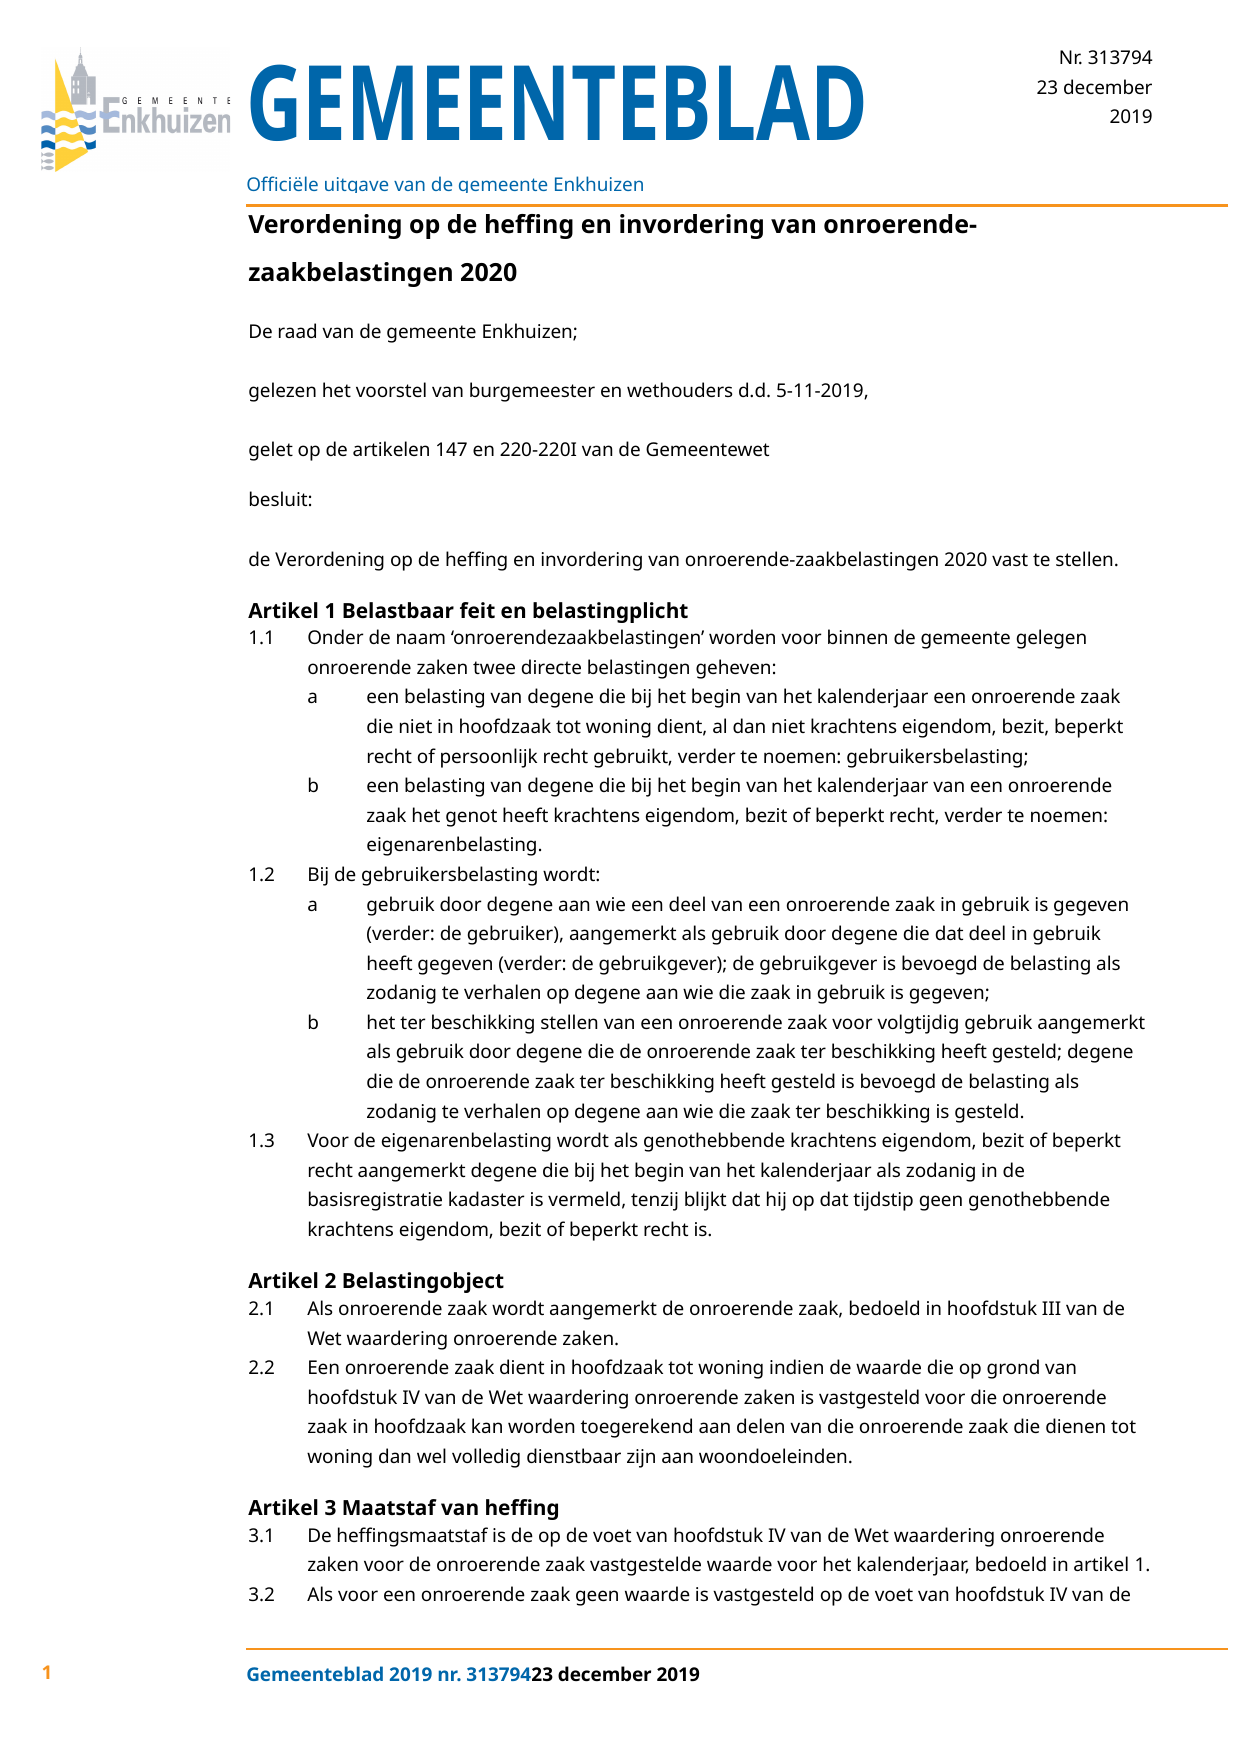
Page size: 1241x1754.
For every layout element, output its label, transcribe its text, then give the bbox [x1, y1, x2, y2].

text Artikel 3 Maatstaf van heffing [248, 1493, 1152, 1522]
list een belasting van degene die bij het begin van het kalenderjaar een onroerende zaak die niet in hoofdzaak tot woning dient, al dan niet krachtens eigendom, bezit, beperkt recht of persoonlijk recht gebruikt, verder te noemen: gebruikersbelasting; [307, 684, 1152, 769]
list gebruik door degene aan wie een deel van een onroerende zaak in gebruik is gegeven (verder: de gebruiker), aangemerkt als gebruik door degene die dat deel in gebruik heeft gegeven (verder: de gebruikgever); de gebruikgever is bevoegd de belasting als zodanig te verhalen op degene aan wie die zaak in gebruik is gegeven; [307, 891, 1152, 1005]
list Bij de gebruikersbelasting wordt: [248, 861, 1152, 887]
list een belasting van degene die bij het begin van het kalenderjaar van een onroerende zaak het genot heeft krachtens eigendom, bezit of beperkt recht, verder te noemen: eigenarenbelasting. [307, 772, 1152, 857]
text de Verordening op de heffing en invordering van onroerende-zaakbelastingen 2020 vast te stellen. [248, 546, 1152, 571]
text Verordening op de heffing en invordering van onroerende-zaakbelastingen 2020 [248, 207, 1152, 288]
text gelezen het voorstel van burgemeester en wethouders d.d. 5-11-2019, [248, 377, 1152, 403]
list Voor de eigenarenbelasting wordt als genothebbende krachtens eigendom, bezit of beperkt recht aangemerkt degene die bij het begin van het kalenderjaar als zodanig in de basisregistratie kadaster is vermeld, tenzij blijkt dat hij op dat tijdstip geen genothebbende krachtens eigendom, bezit of beperkt recht is. [248, 1127, 1152, 1242]
list Als onroerende zaak wordt aangemerkt de onroerende zaak, bedoeld in hoofdstuk III van de Wet waardering onroerende zaken. [248, 1295, 1152, 1350]
list Als voor een onroerende zaak geen waarde is vastgesteld op de voet van hoofdstuk IV van de [248, 1581, 1152, 1607]
list Onder de naam ‘onroerendezaakbelastingen’ worden voor binnen de gemeente gelegen onroerende zaken twee directe belastingen geheven: [248, 624, 1152, 680]
text gelet op de artikelen 147 en 220-220I van de Gemeentewet [248, 436, 1152, 462]
list het ter beschikking stellen van een onroerende zaak voor volgtijdig gebruik aangemerkt als gebruik door degene die de onroerende zaak ter beschikking heeft gesteld; degene die de onroerende zaak ter beschikking heeft gesteld is bevoegd de belasting als zodanig te verhalen op degene aan wie die zaak ter beschikking is gesteld. [307, 1009, 1152, 1124]
text Artikel 1 Belastbaar feit en belastingplicht [248, 596, 1152, 624]
list Een onroerende zaak dient in hoofdzaak tot woning indien de waarde die op grond van hoofdstuk IV van de Wet waardering onroerende zaken is vastgesteld voor die onroerende zaak in hoofdzaak kan worden toegerekend aan delen van die onroerende zaak die dienen tot woning dan wel volledig dienstbaar zijn aan woondoeleinden. [248, 1354, 1152, 1469]
text Artikel 2 Belastingobject [248, 1267, 1152, 1295]
text besluit: [248, 487, 1152, 512]
text De raad van de gemeente Enkhuizen; [248, 318, 1152, 344]
list De heffingsmaatstaf is de op de voet van hoofdstuk IV van de Wet waardering onroerende zaken voor de onroerende zaak vastgestelde waarde voor het kalenderjaar, bedoeld in artikel 1. [248, 1522, 1152, 1577]
picture [41, 47, 231, 172]
